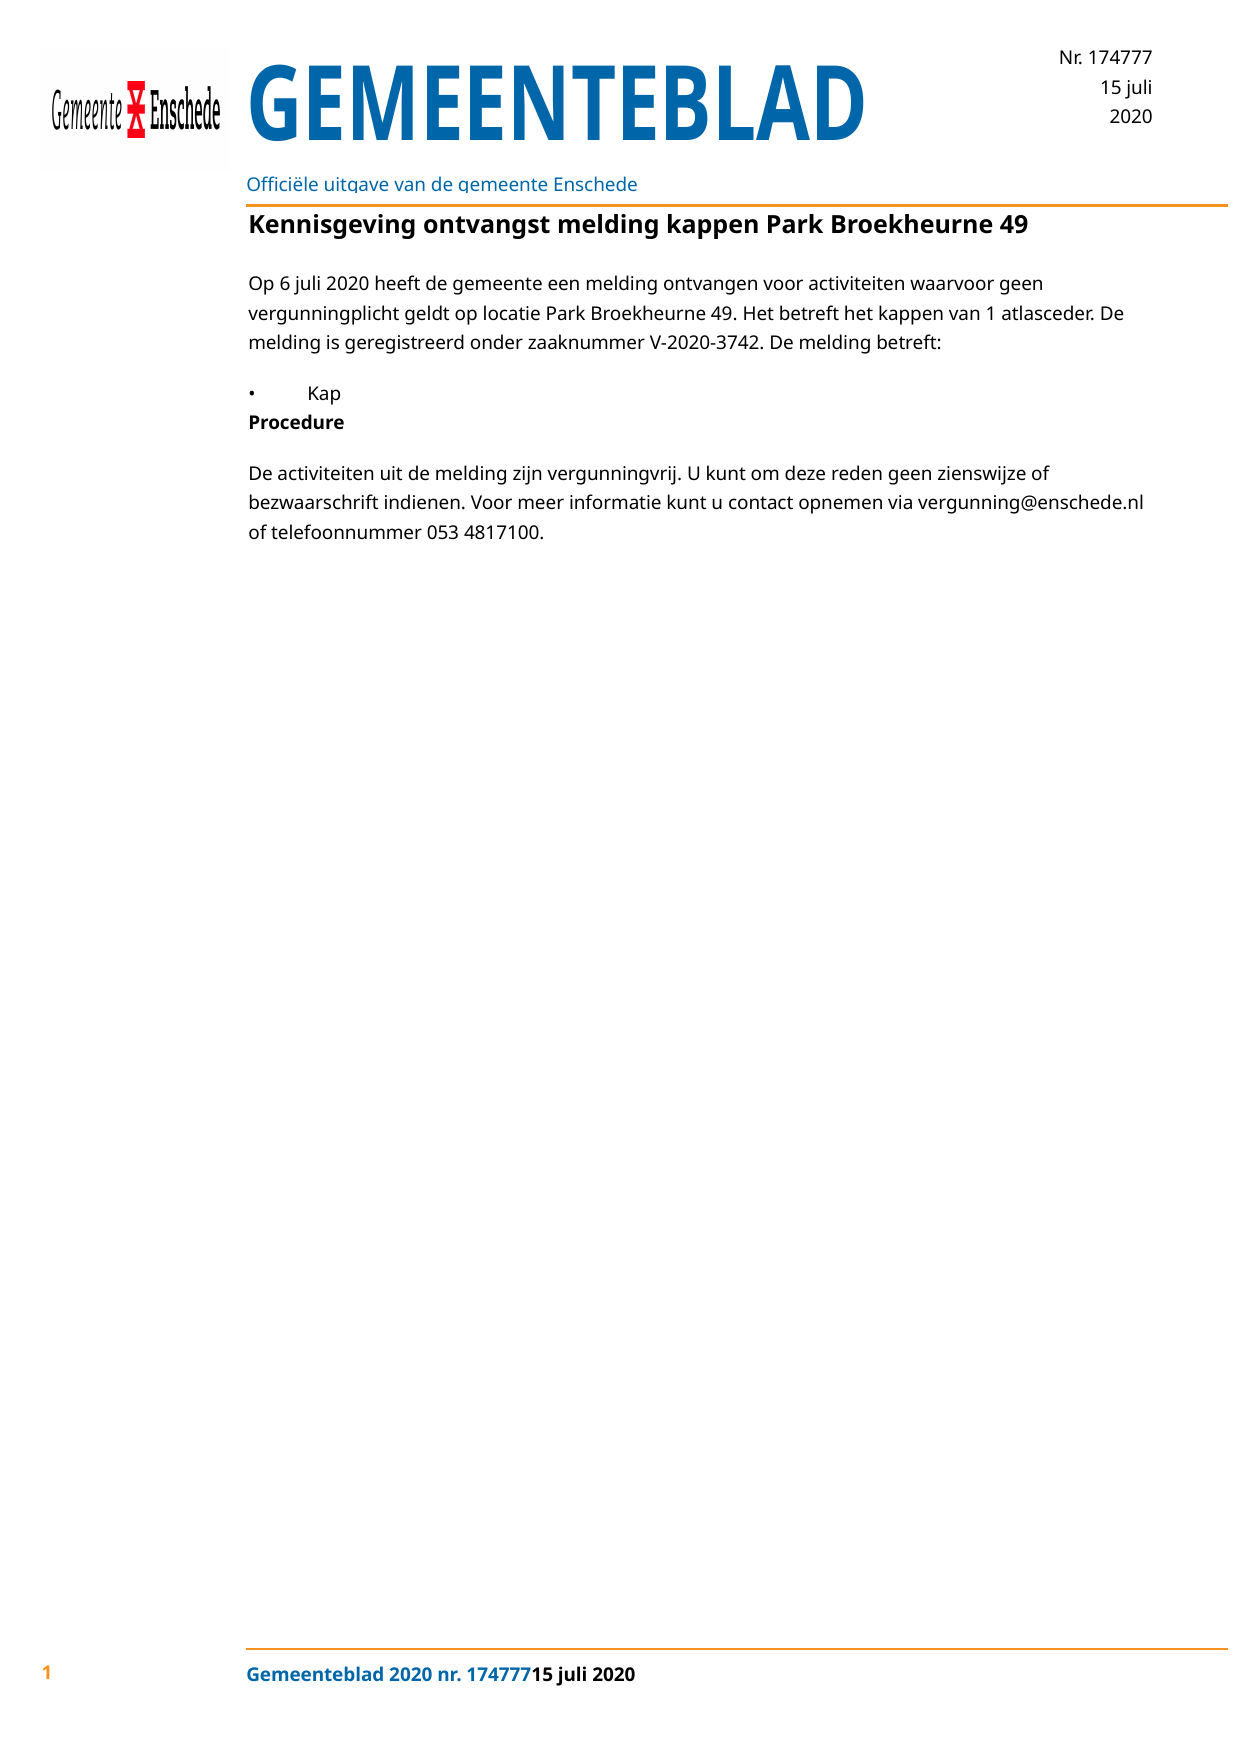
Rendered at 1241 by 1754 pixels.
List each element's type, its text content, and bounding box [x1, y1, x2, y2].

text Op 6 juli 2020 heeft de gemeente een melding ontvangen voor activiteiten waarvoor geen vergunningplicht geldt op locatie Park Broekheurne 49. Het betreft het kappen van 1 atlasceder. De melding is geregistreerd onder zaaknummer V-2020-3742. De melding betreft: [248, 270, 1152, 355]
picture [41, 47, 231, 172]
text De activiteiten uit de melding zijn vergunningvrij. U kunt om deze reden geen zienswijze of bezwaarschrift indienen. Voor meer informatie kunt u contact opnemen via vergunning@enschede.nl of telefoonnummer 053 4817100. [248, 460, 1152, 545]
list Kap [248, 380, 1152, 406]
text Procedure [248, 409, 1152, 435]
text Kennisgeving ontvangst melding kappen Park Broekheurne 49 [248, 207, 1152, 241]
